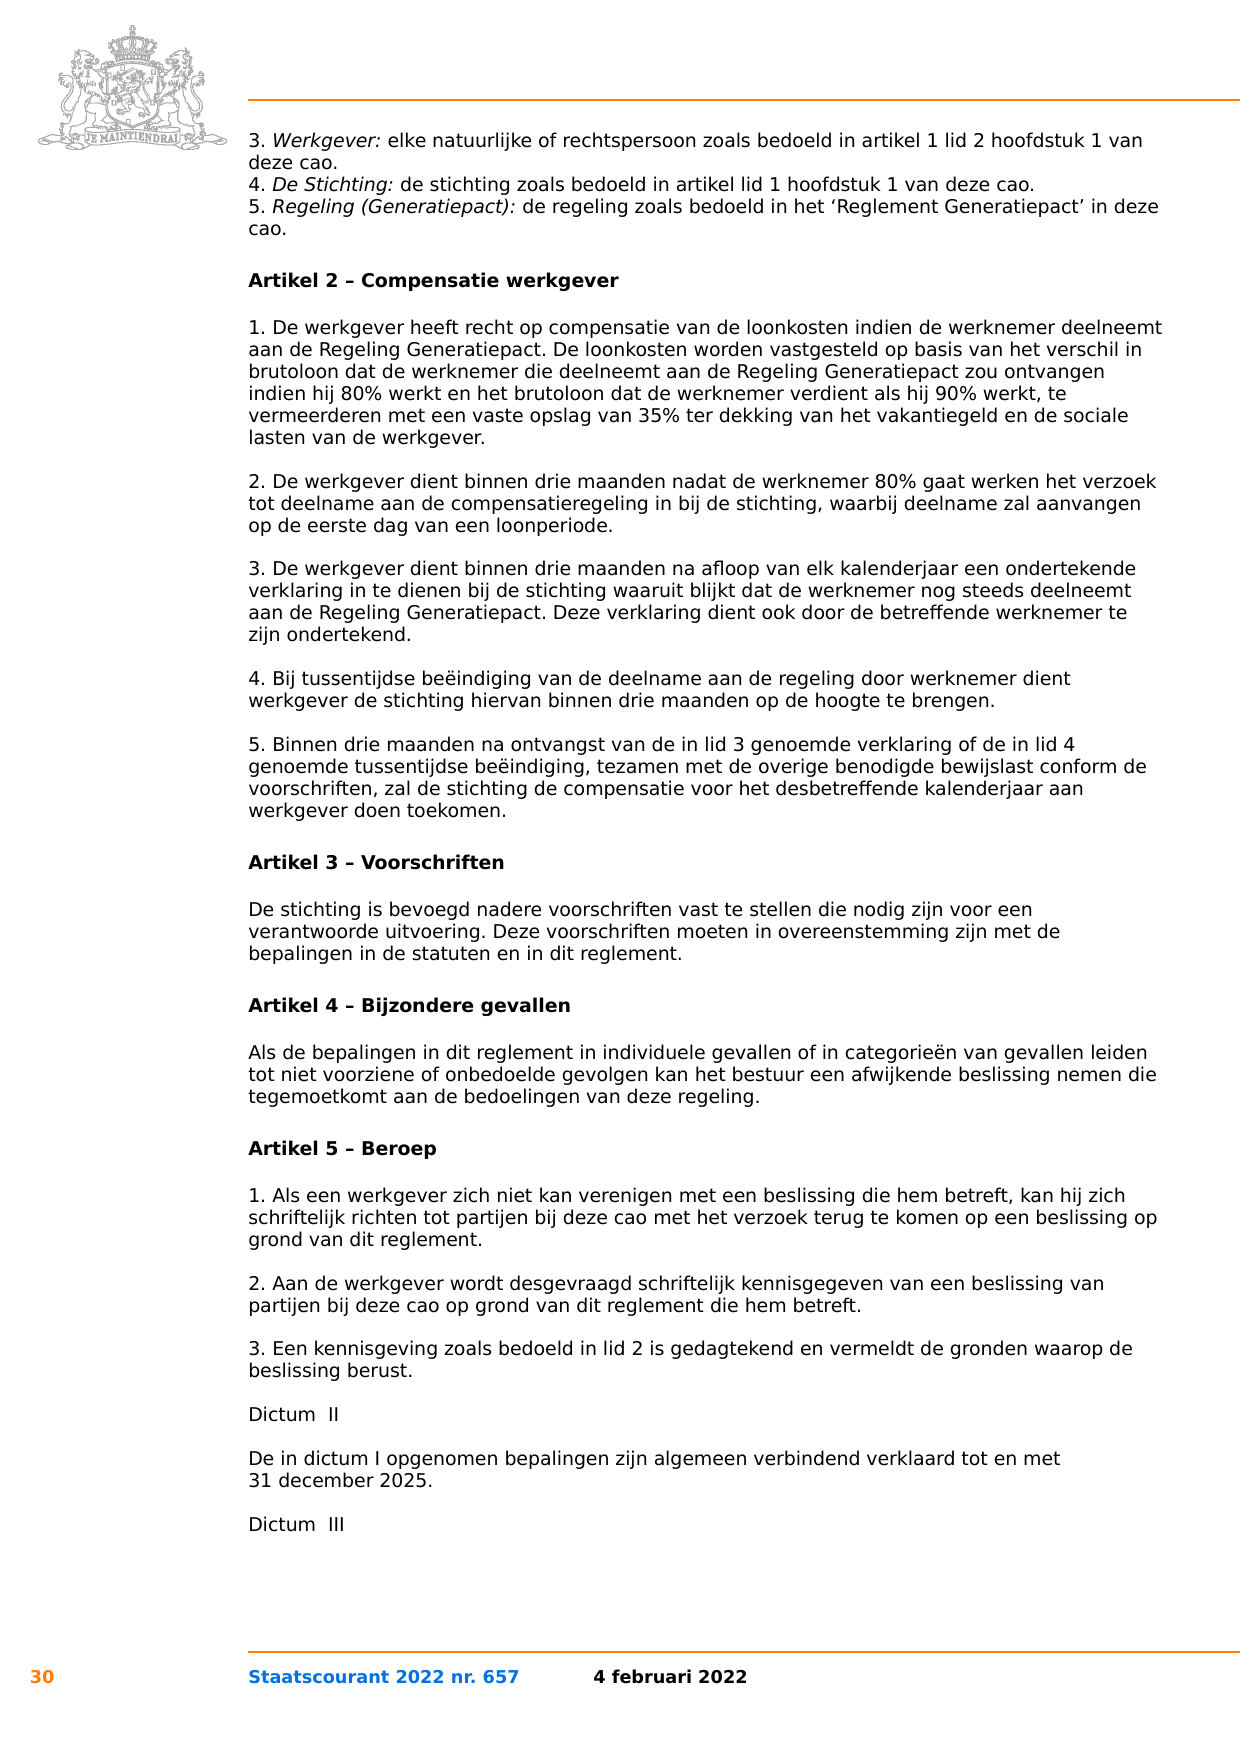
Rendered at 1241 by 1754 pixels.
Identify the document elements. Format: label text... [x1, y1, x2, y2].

text De stichting is bevoegd nadere voorschriften vast te stellen die nodig zijn voor een verantwoorde uitvoering. Deze voorschriften moeten in overeenstemming zijn met de bepalingen in de statuten en in dit reglement. [248, 899, 1163, 965]
text 5. Binnen drie maanden na ontvangst van de in lid 3 genoemde verklaring of de in lid 4 genoemde tussentijdse beëindiging, tezamen met de overige benodigde bewijslast conform de voorschriften, zal de stichting de compensatie voor het desbetreffende kalenderjaar aan werkgever doen toekomen. [248, 734, 1163, 822]
text 1. De werkgever heeft recht op compensatie van de loonkosten indien de werknemer deelneemt aan de Regeling Generatiepact. De loonkosten worden vastgesteld op basis van het verschil in brutoloon dat de werknemer die deelneemt aan de Regeling Generatiepact zou ontvangen indien hij 80% werkt en het brutoloon dat de werknemer verdient als hij 90% werkt, te vermeerderen met een vaste opslag van 35% ter dekking van het vakantiegeld en de sociale lasten van de werkgever. [248, 317, 1163, 449]
text 3. De werkgever dient binnen drie maanden na afloop van elk kalenderjaar een ondertekende verklaring in te dienen bij de stichting waaruit blijkt dat de werknemer nog steeds deelneemt aan de Regeling Generatiepact. Deze verklaring dient ook door de betreffende werknemer te zijn ondertekend. [248, 558, 1163, 646]
text Dictum III [248, 1514, 1163, 1536]
subtitle Artikel 4 – Bijzondere gevallen [248, 995, 1163, 1017]
subtitle Artikel 2 – Compensatie werkgever [248, 270, 1163, 292]
text 2. De werkgever dient binnen drie maanden nadat de werknemer 80% gaat werken het verzoek tot deelname aan de compensatieregeling in bij de stichting, waarbij deelname zal aanvangen op de eerste dag van een loonperiode. [248, 471, 1163, 536]
text De in dictum I opgenomen bepalingen zijn algemeen verbindend verklaard tot en met 31 december 2025. [248, 1448, 1163, 1492]
text Dictum II [248, 1404, 1163, 1426]
text 3. Werkgever: elke natuurlijke of rechtspersoon zoals bedoeld in artikel 1 lid 2 hoofdstuk 1 van deze cao. [248, 130, 1163, 174]
subtitle Artikel 3 – Voorschriften [248, 852, 1163, 874]
text 5. Regeling (Generatiepact): de regeling zoals bedoeld in het ‘Reglement Generatiepact’ in deze cao. [248, 196, 1163, 240]
text Als de bepalingen in dit reglement in individuele gevallen of in categorieën van gevallen leiden tot niet voorziene of onbedoelde gevolgen kan het bestuur een afwijkende beslissing nemen die tegemoetkomt aan de bedoelingen van deze regeling. [248, 1042, 1163, 1108]
text 4. De Stichting: de stichting zoals bedoeld in artikel lid 1 hoofdstuk 1 van deze cao. [248, 174, 1163, 196]
text 4. Bij tussentijdse beëindiging van de deelname aan de regeling door werknemer dient werkgever de stichting hiervan binnen drie maanden op de hoogte te brengen. [248, 668, 1163, 712]
text 3. Een kennisgeving zoals bedoeld in lid 2 is gedagtekend en vermeldt de gronden waarop de beslissing berust. [248, 1338, 1163, 1382]
text 1. Als een werkgever zich niet kan verenigen met een beslissing die hem betreft, kan hij zich schriftelijk richten tot partijen bij deze cao met het verzoek terug te komen op een beslissing op grond van dit reglement. [248, 1185, 1163, 1251]
subtitle Artikel 5 – Beroep [248, 1138, 1163, 1160]
picture [38, 25, 227, 150]
text 2. Aan de werkgever wordt desgevraagd schriftelijk kennisgegeven van een beslissing van partijen bij deze cao op grond van dit reglement die hem betreft. [248, 1272, 1163, 1316]
